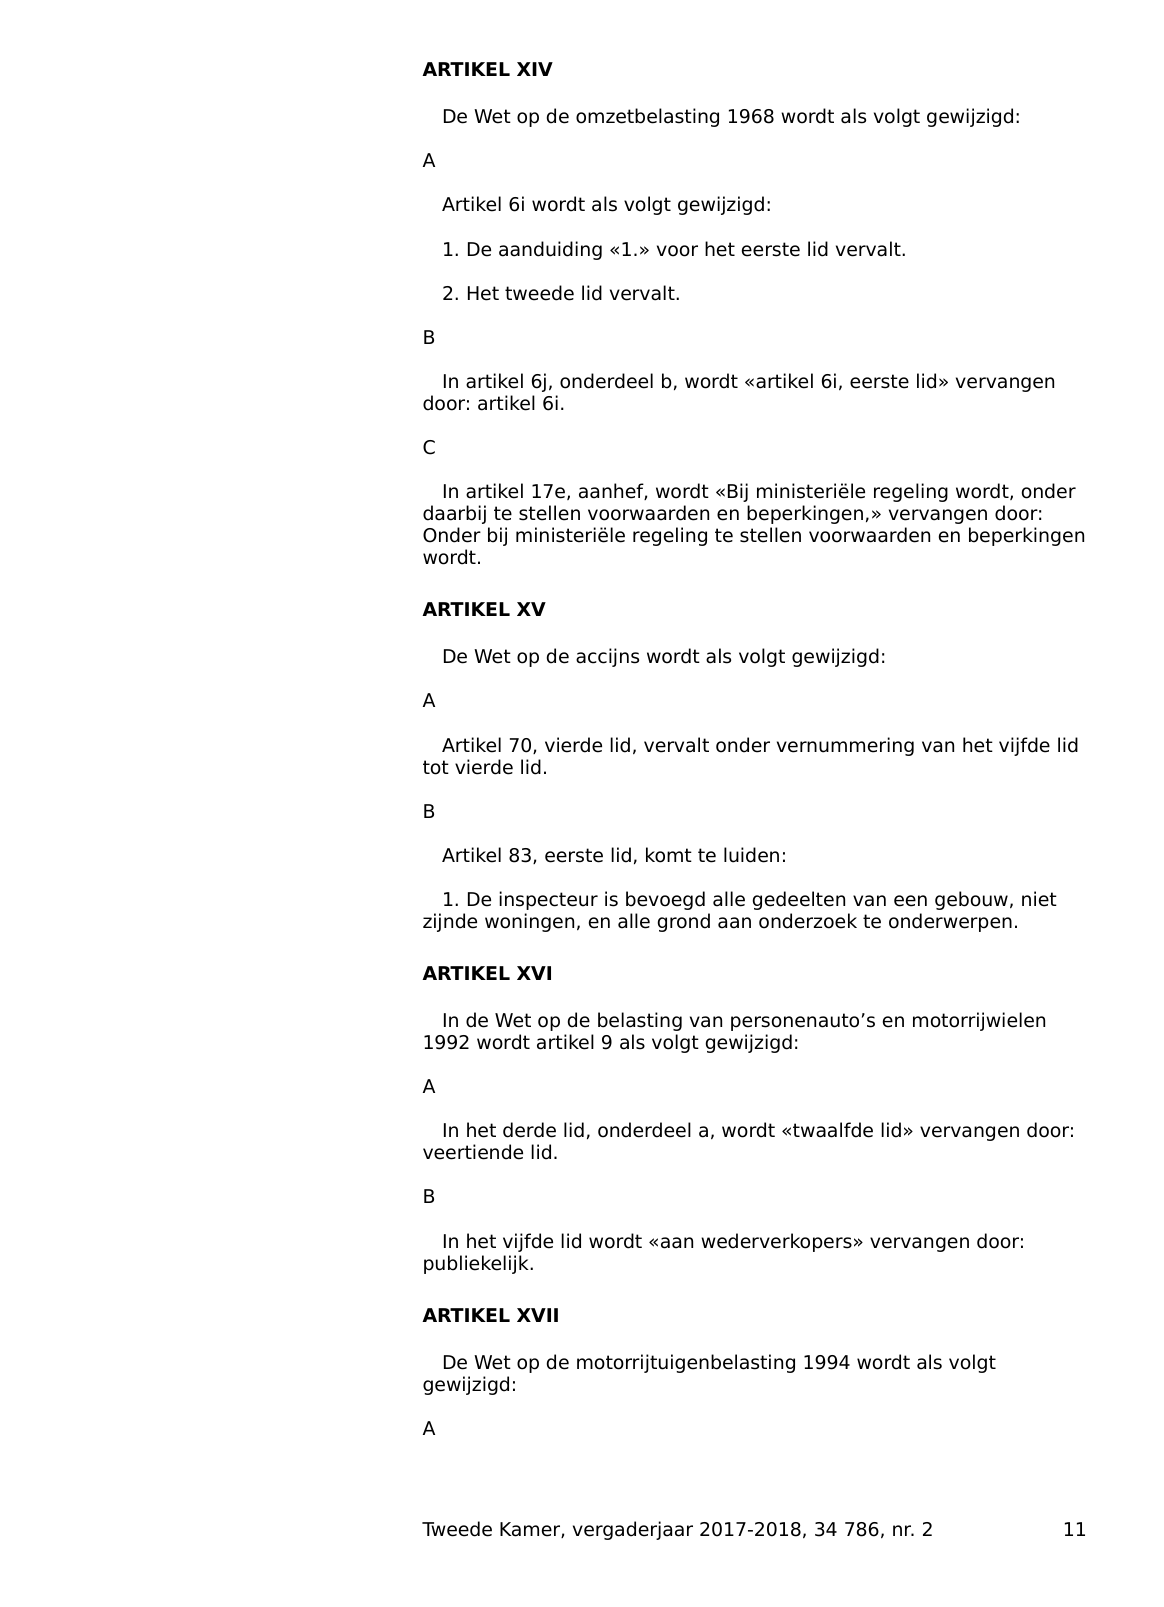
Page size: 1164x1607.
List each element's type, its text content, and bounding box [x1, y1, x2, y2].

text In het vijfde lid wordt «aan wederverkopers» vervangen door: publiekelijk. [422, 1231, 1087, 1274]
text C [422, 437, 1087, 459]
text In artikel 6j, onderdeel b, wordt «artikel 6i, eerste lid» vervangen door: artikel 6i. [422, 371, 1087, 415]
text A [422, 1418, 1087, 1440]
text Artikel 70, vierde lid, vervalt onder vernummering van het vijfde lid tot vierde lid. [422, 734, 1087, 778]
subtitle ARTIKEL XIV [422, 59, 1087, 81]
text In artikel 17e, aanhef, wordt «Bij ministeriële regeling wordt, onder daarbij te stellen voorwaarden en beperkingen,» vervangen door: Onder bij ministeriële regeling te stellen voorwaarden en beperkingen wordt. [422, 481, 1087, 569]
text A [422, 690, 1087, 712]
text B [422, 801, 1087, 823]
text Artikel 6i wordt als volgt gewijzigd: [422, 194, 1087, 216]
subtitle ARTIKEL XV [422, 599, 1087, 621]
text 1. De aanduiding «1.» voor het eerste lid vervalt. [422, 238, 1087, 261]
text In de Wet op de belasting van personenauto’s en motorrijwielen 1992 wordt artikel 9 als volgt gewijzigd: [422, 1010, 1087, 1054]
text B [422, 327, 1087, 349]
text 2. Het tweede lid vervalt. [422, 283, 1087, 305]
text A [422, 150, 1087, 172]
text In het derde lid, onderdeel a, wordt «twaalfde lid» vervangen door: veertiende lid. [422, 1120, 1087, 1164]
text B [422, 1186, 1087, 1208]
subtitle ARTIKEL XVII [422, 1304, 1087, 1327]
text 1. De inspecteur is bevoegd alle gedeelten van een gebouw, niet zijnde woningen, en alle grond aan onderzoek te onderwerpen. [422, 889, 1087, 933]
subtitle ARTIKEL XVI [422, 963, 1087, 985]
text De Wet op de omzetbelasting 1968 wordt als volgt gewijzigd: [422, 106, 1087, 128]
text Artikel 83, eerste lid, komt te luiden: [422, 845, 1087, 867]
text De Wet op de motorrijtuigenbelasting 1994 wordt als volgt gewijzigd: [422, 1352, 1087, 1396]
text De Wet op de accijns wordt als volgt gewijzigd: [422, 646, 1087, 668]
text A [422, 1076, 1087, 1098]
